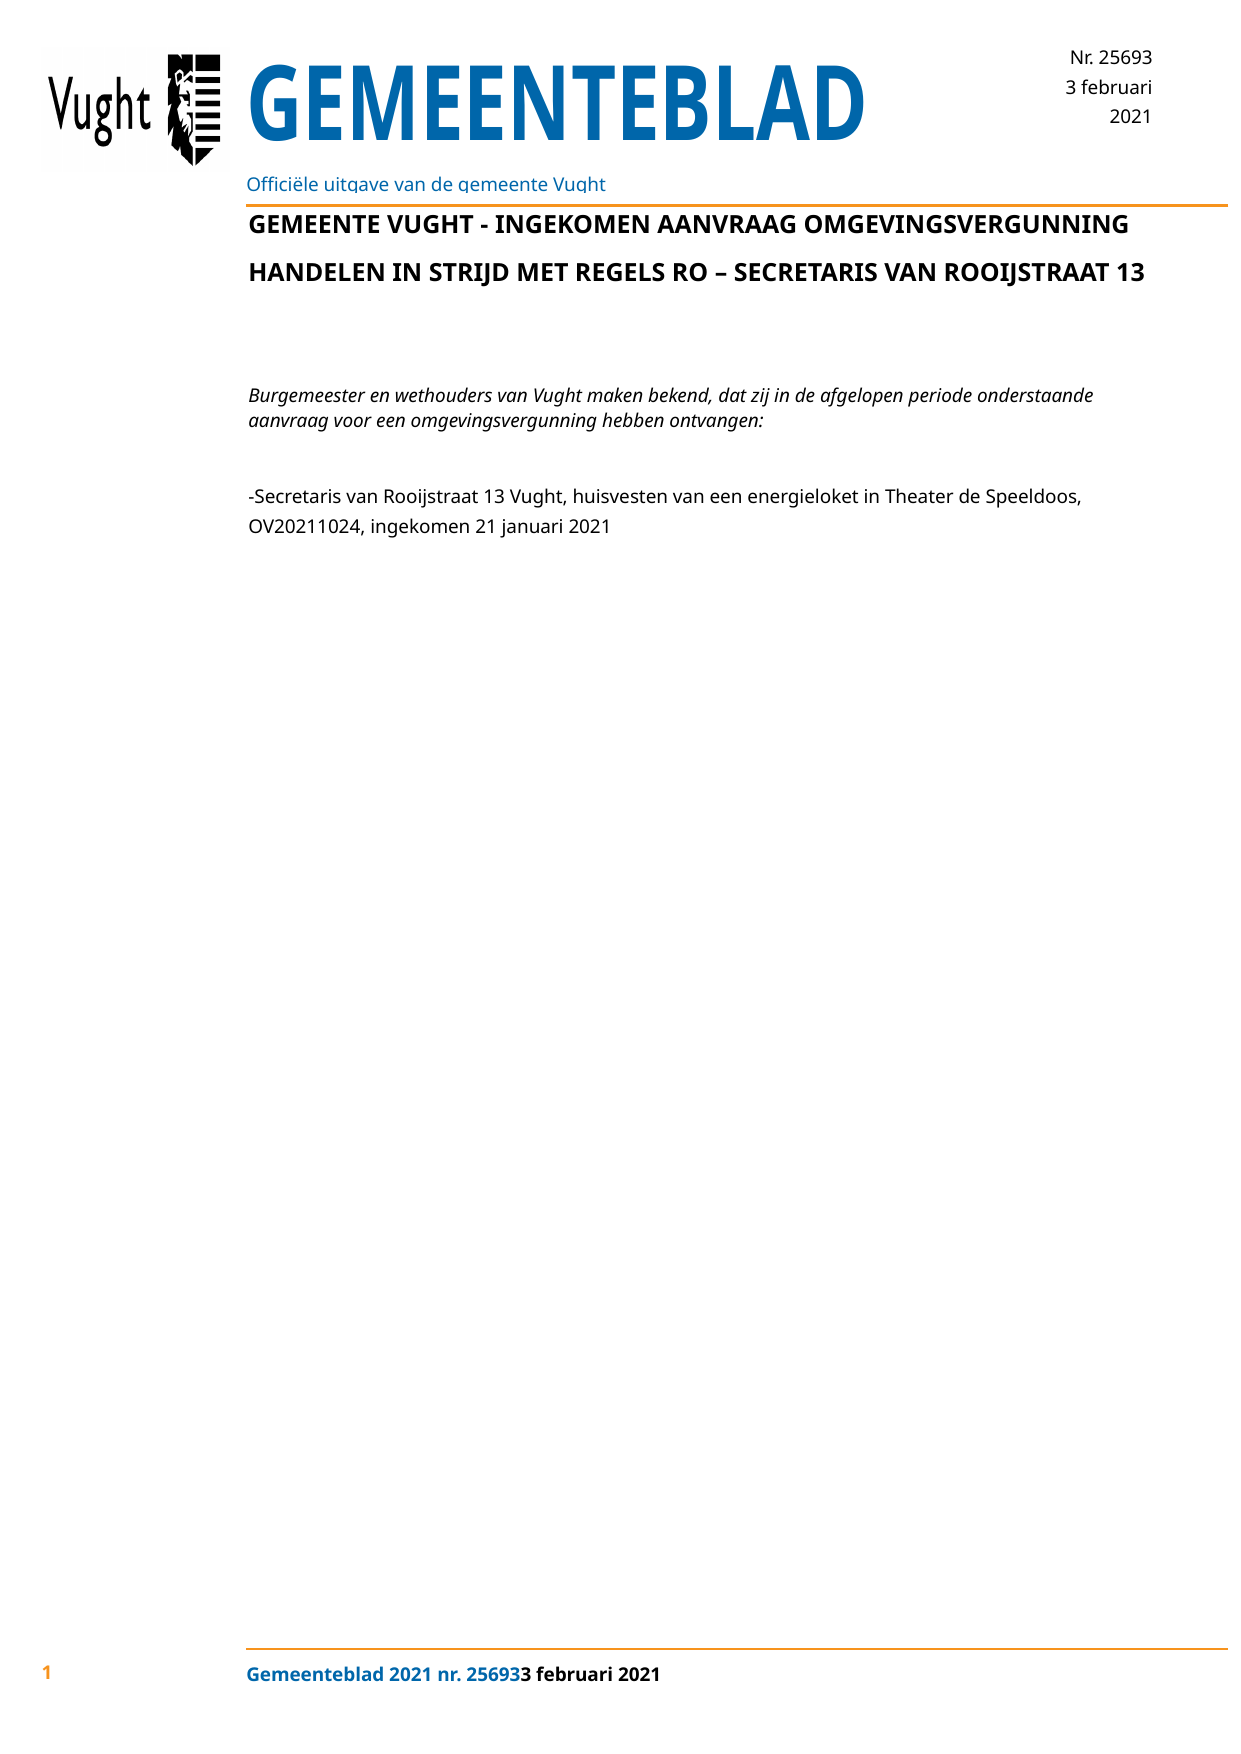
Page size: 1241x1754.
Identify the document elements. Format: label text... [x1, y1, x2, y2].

text -Secretaris van Rooijstraat 13 Vught, huisvesten van een energieloket in Theater de Speeldoos, OV20211024, ingekomen 21 januari 2021 [248, 484, 1152, 539]
text GEMEENTE VUGHT - INGEKOMEN AANVRAAG OMGEVINGSVERGUNNING HANDELEN IN STRIJD MET REGELS RO – SECRETARIS VAN ROOIJSTRAAT 13 [248, 207, 1152, 288]
picture [41, 47, 231, 172]
text Burgemeester en wethouders van Vught maken bekend, dat zij in de afgelopen periode onderstaande aanvraag voor een omgevingsvergunning hebben ontvangen: [248, 382, 1152, 433]
